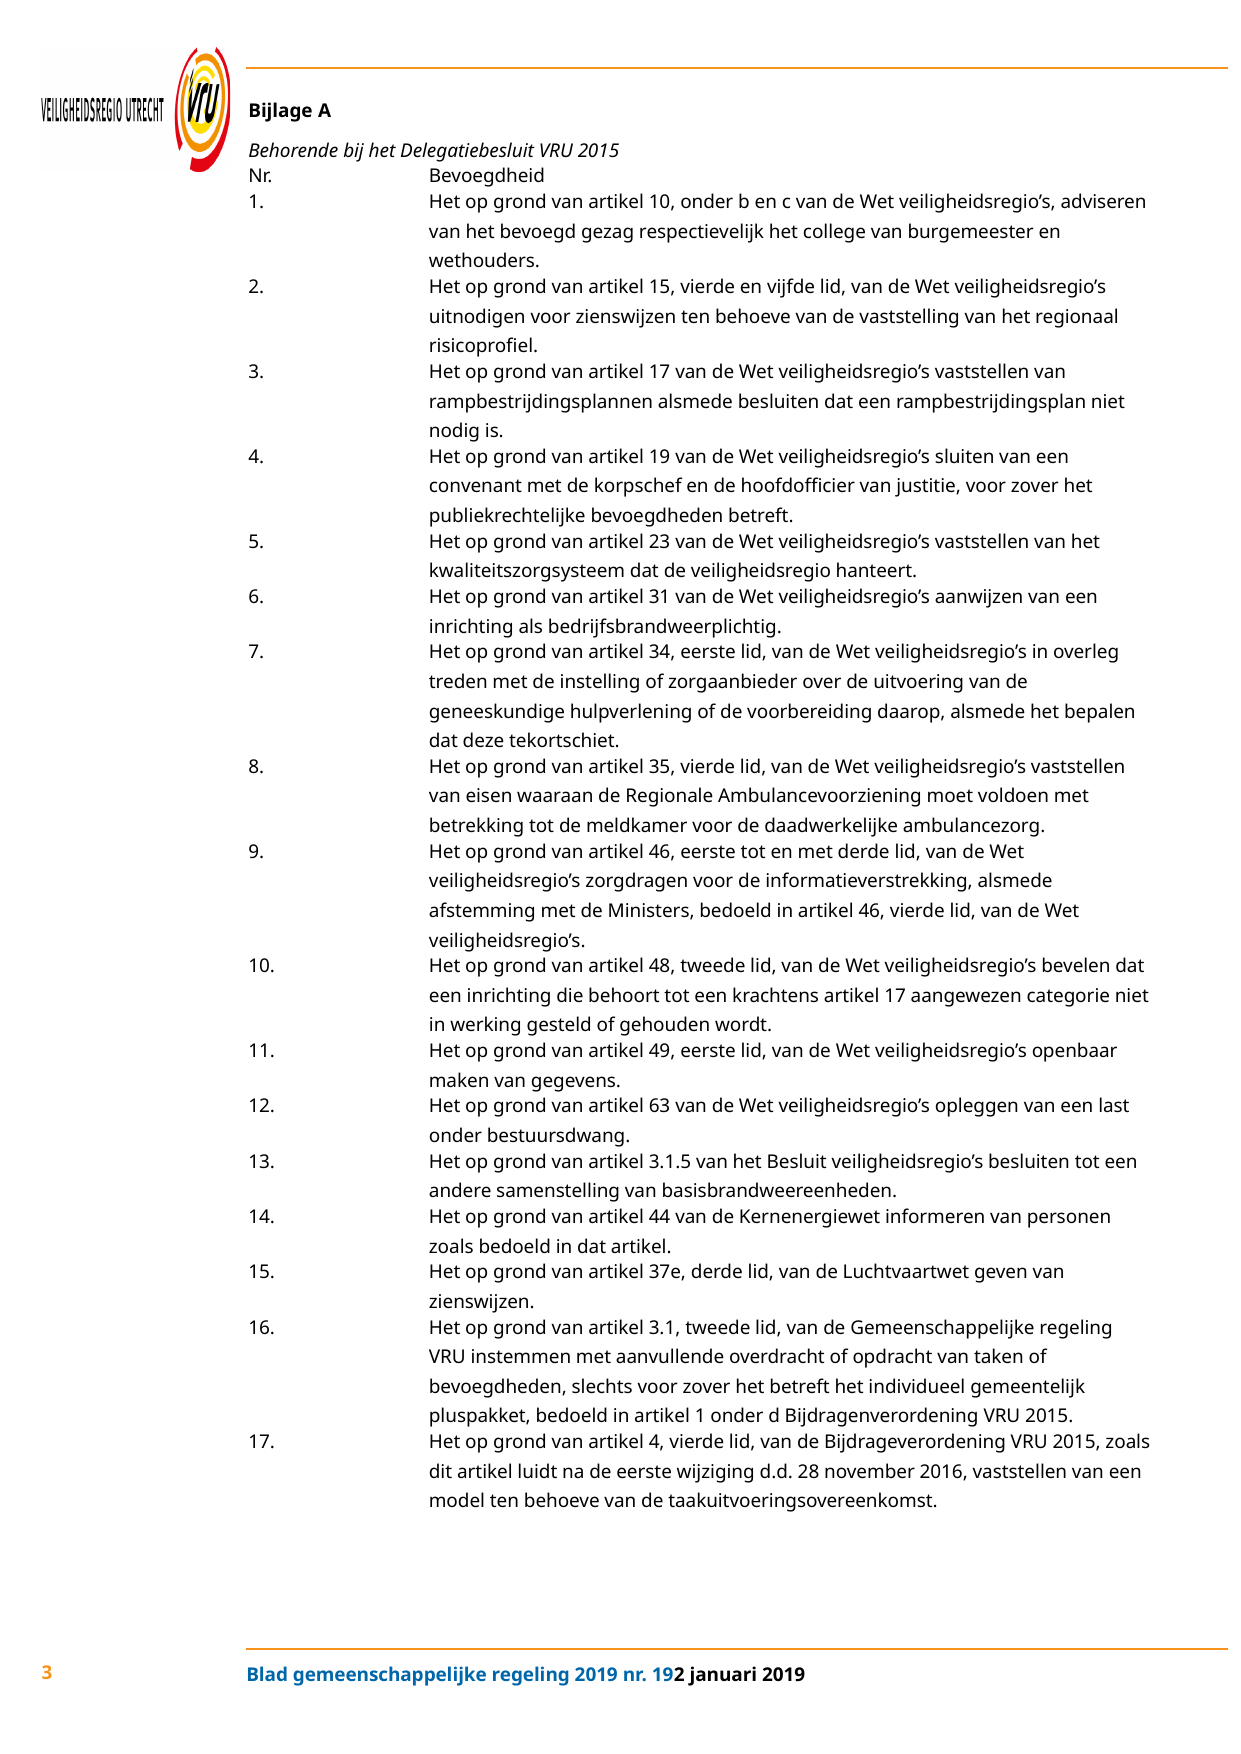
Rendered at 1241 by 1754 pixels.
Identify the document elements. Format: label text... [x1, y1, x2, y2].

text Bijlage A [248, 95, 1152, 123]
table_cell Het op grond van artikel 37e, derde lid, van de Luchtvaartwet geven van zienswijzen. [429, 1259, 1152, 1314]
table_cell 3. [248, 358, 429, 443]
table_cell Het op grond van artikel 17 van de Wet veiligheidsregio’s vaststellen van rampbestrijdingsplannen alsmede besluiten dat een rampbestrijdingsplan niet nodig is. [429, 358, 1152, 443]
table_cell 7. [248, 639, 429, 753]
table_cell 13. [248, 1148, 429, 1203]
table_cell Het op grond van artikel 63 van de Wet veiligheidsregio’s opleggen van een last onder bestuursdwang. [429, 1093, 1152, 1148]
table_cell 9. [248, 838, 429, 952]
table_cell Het op grond van artikel 46, eerste tot en met derde lid, van de Wet veiligheidsregio’s zorgdragen voor de informatieverstrekking, alsmede afstemming met de Ministers, bedoeld in artikel 46, vierde lid, van de Wet veiligheidsregio’s. [429, 838, 1152, 952]
picture [41, 47, 231, 172]
table_cell 5. [248, 528, 429, 583]
table_cell Het op grond van artikel 15, vierde en vijfde lid, van de Wet veiligheidsregio’s uitnodigen voor zienswijzen ten behoeve van de vaststelling van het regionaal risicoprofiel. [429, 273, 1152, 358]
table_cell Het op grond van artikel 44 van de Kernenergiewet informeren van personen zoals bedoeld in dat artikel. [429, 1203, 1152, 1259]
table_cell Het op grond van artikel 35, vierde lid, van de Wet veiligheidsregio’s vaststellen van eisen waaraan de Regionale Ambulancevoorziening moet voldoen met betrekking tot de meldkamer voor de daadwerkelijke ambulancezorg. [429, 753, 1152, 838]
table_cell 6. [248, 583, 429, 639]
table_cell 15. [248, 1259, 429, 1314]
table_cell 12. [248, 1093, 429, 1148]
table_cell Het op grond van artikel 34, eerste lid, van de Wet veiligheidsregio’s in overleg treden met de instelling of zorgaanbieder over de uitvoering van de geneeskundige hulpverlening of de voorbereiding daarop, alsmede het bepalen dat deze tekortschiet. [429, 639, 1152, 753]
table_cell Het op grond van artikel 19 van de Wet veiligheidsregio’s sluiten van een convenant met de korpschef en de hoofdofficier van justitie, voor zover het publiekrechtelijke bevoegdheden betreft. [429, 443, 1152, 528]
table_cell 14. [248, 1203, 429, 1259]
table_cell 10. [248, 953, 429, 1037]
table_cell Het op grond van artikel 48, tweede lid, van de Wet veiligheidsregio’s bevelen dat een inrichting die behoort tot een krachtens artikel 17 aangewezen categorie niet in werking gesteld of gehouden wordt. [429, 953, 1152, 1037]
table_cell 8. [248, 753, 429, 838]
table_cell 16. [248, 1314, 429, 1428]
table_cell 2. [248, 273, 429, 358]
table_cell Het op grond van artikel 10, onder b en c van de Wet veiligheidsregio’s, adviseren van het bevoegd gezag respectievelijk het college van burgemeester en wethouders. [429, 189, 1152, 273]
text Behorende bij het Delegatiebesluit VRU 2015 [248, 137, 1152, 163]
table_header Nr. [248, 163, 429, 188]
table_cell Het op grond van artikel 23 van de Wet veiligheidsregio’s vaststellen van het kwaliteitszorgsysteem dat de veiligheidsregio hanteert. [429, 528, 1152, 583]
table_cell Het op grond van artikel 31 van de Wet veiligheidsregio’s aanwijzen van een inrichting als bedrijfsbrandweerplichtig. [429, 583, 1152, 639]
table_cell 1. [248, 189, 429, 273]
table_cell 17. [248, 1429, 429, 1513]
table_cell Het op grond van artikel 4, vierde lid, van de Bijdrageverordening VRU 2015, zoals dit artikel luidt na de eerste wijziging d.d. 28 november 2016, vaststellen van een model ten behoeve van de taakuitvoeringsovereenkomst. [429, 1429, 1152, 1513]
table_cell Het op grond van artikel 49, eerste lid, van de Wet veiligheidsregio’s openbaar maken van gegevens. [429, 1038, 1152, 1093]
table_cell Het op grond van artikel 3.1, tweede lid, van de Gemeenschappelijke regeling VRU instemmen met aanvullende overdracht of opdracht van taken of bevoegdheden, slechts voor zover het betreft het individueel gemeentelijk pluspakket, bedoeld in artikel 1 onder d Bijdragenverordening VRU 2015. [429, 1314, 1152, 1428]
table_cell 11. [248, 1038, 429, 1093]
table_header Bevoegdheid [429, 163, 1152, 188]
table_cell 4. [248, 443, 429, 528]
table_cell Het op grond van artikel 3.1.5 van het Besluit veiligheidsregio’s besluiten tot een andere samenstelling van basisbrandweereenheden. [429, 1148, 1152, 1203]
